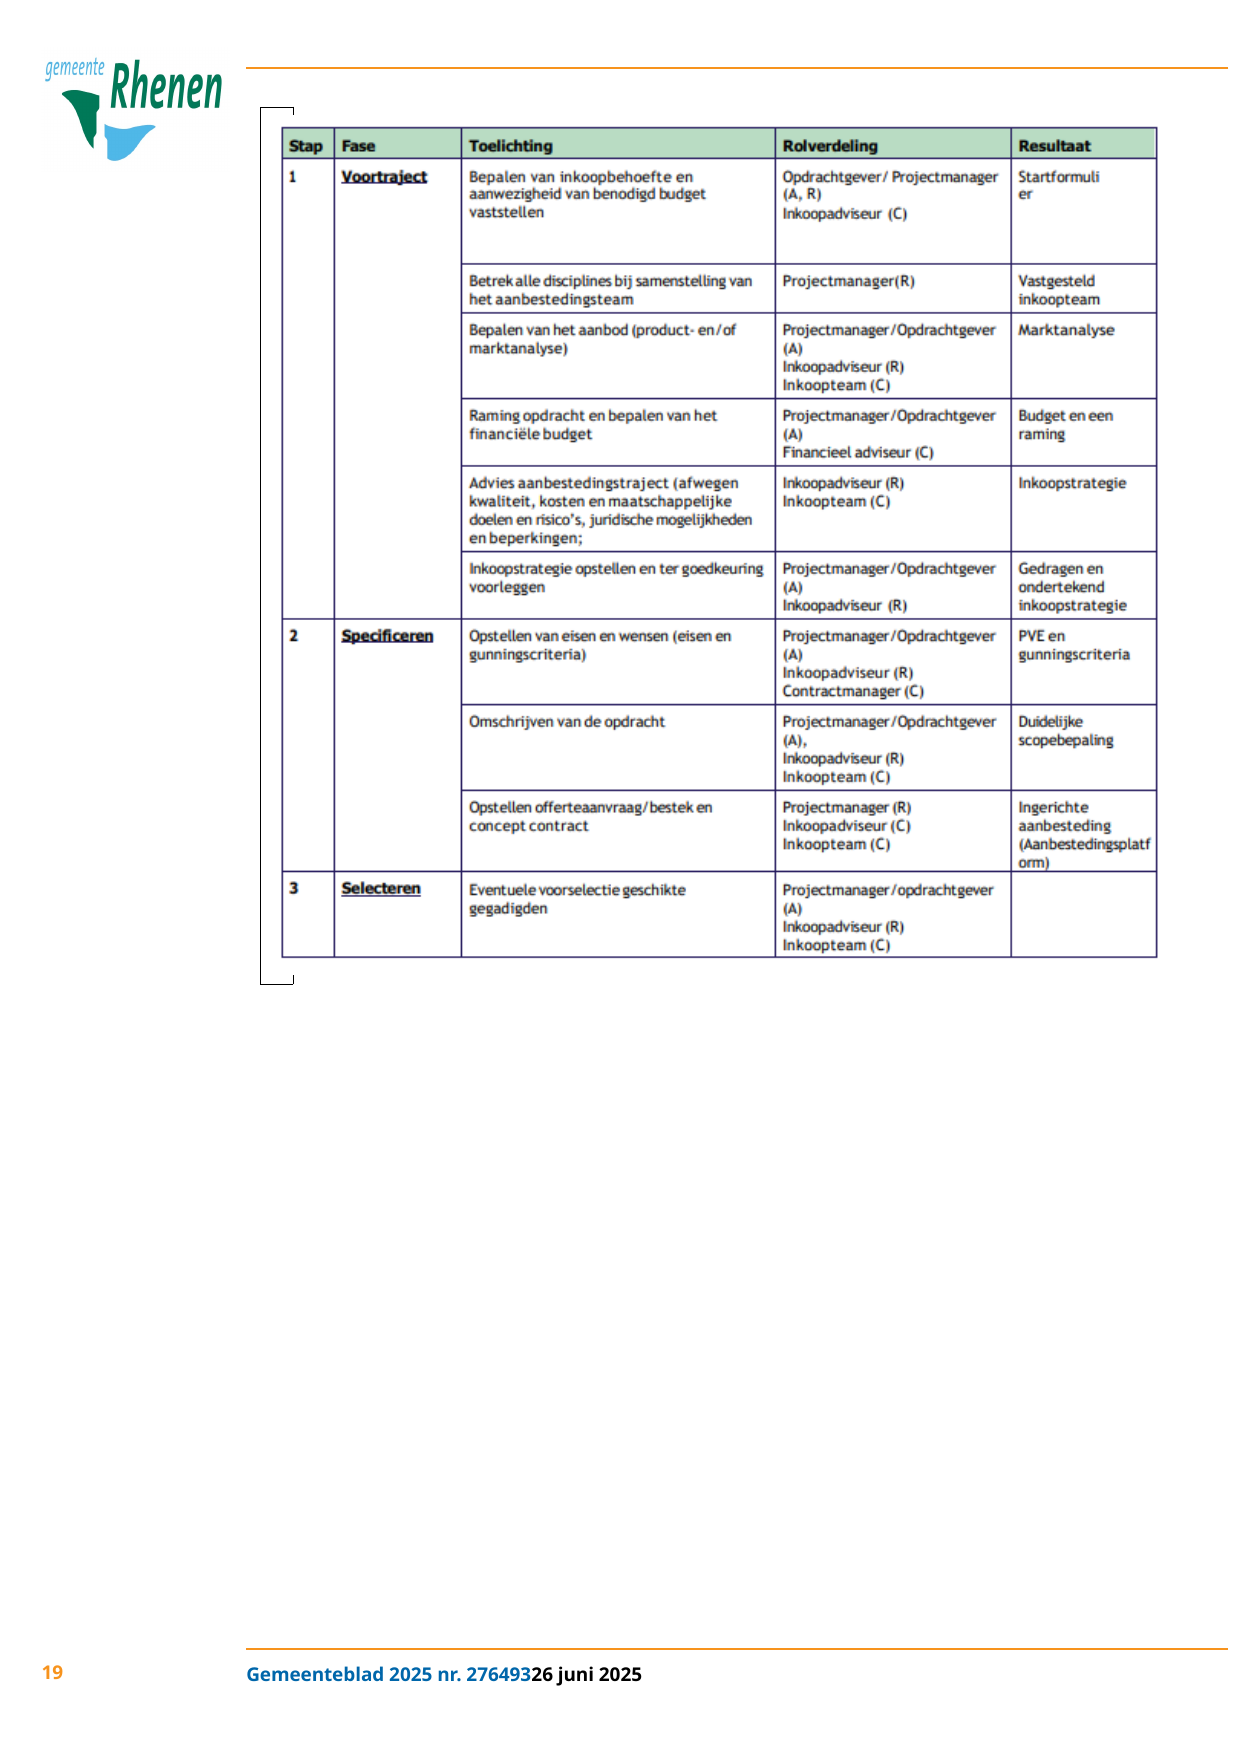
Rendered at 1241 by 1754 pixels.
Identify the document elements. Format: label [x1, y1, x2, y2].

picture [41, 47, 231, 172]
picture [268, 115, 1173, 975]
